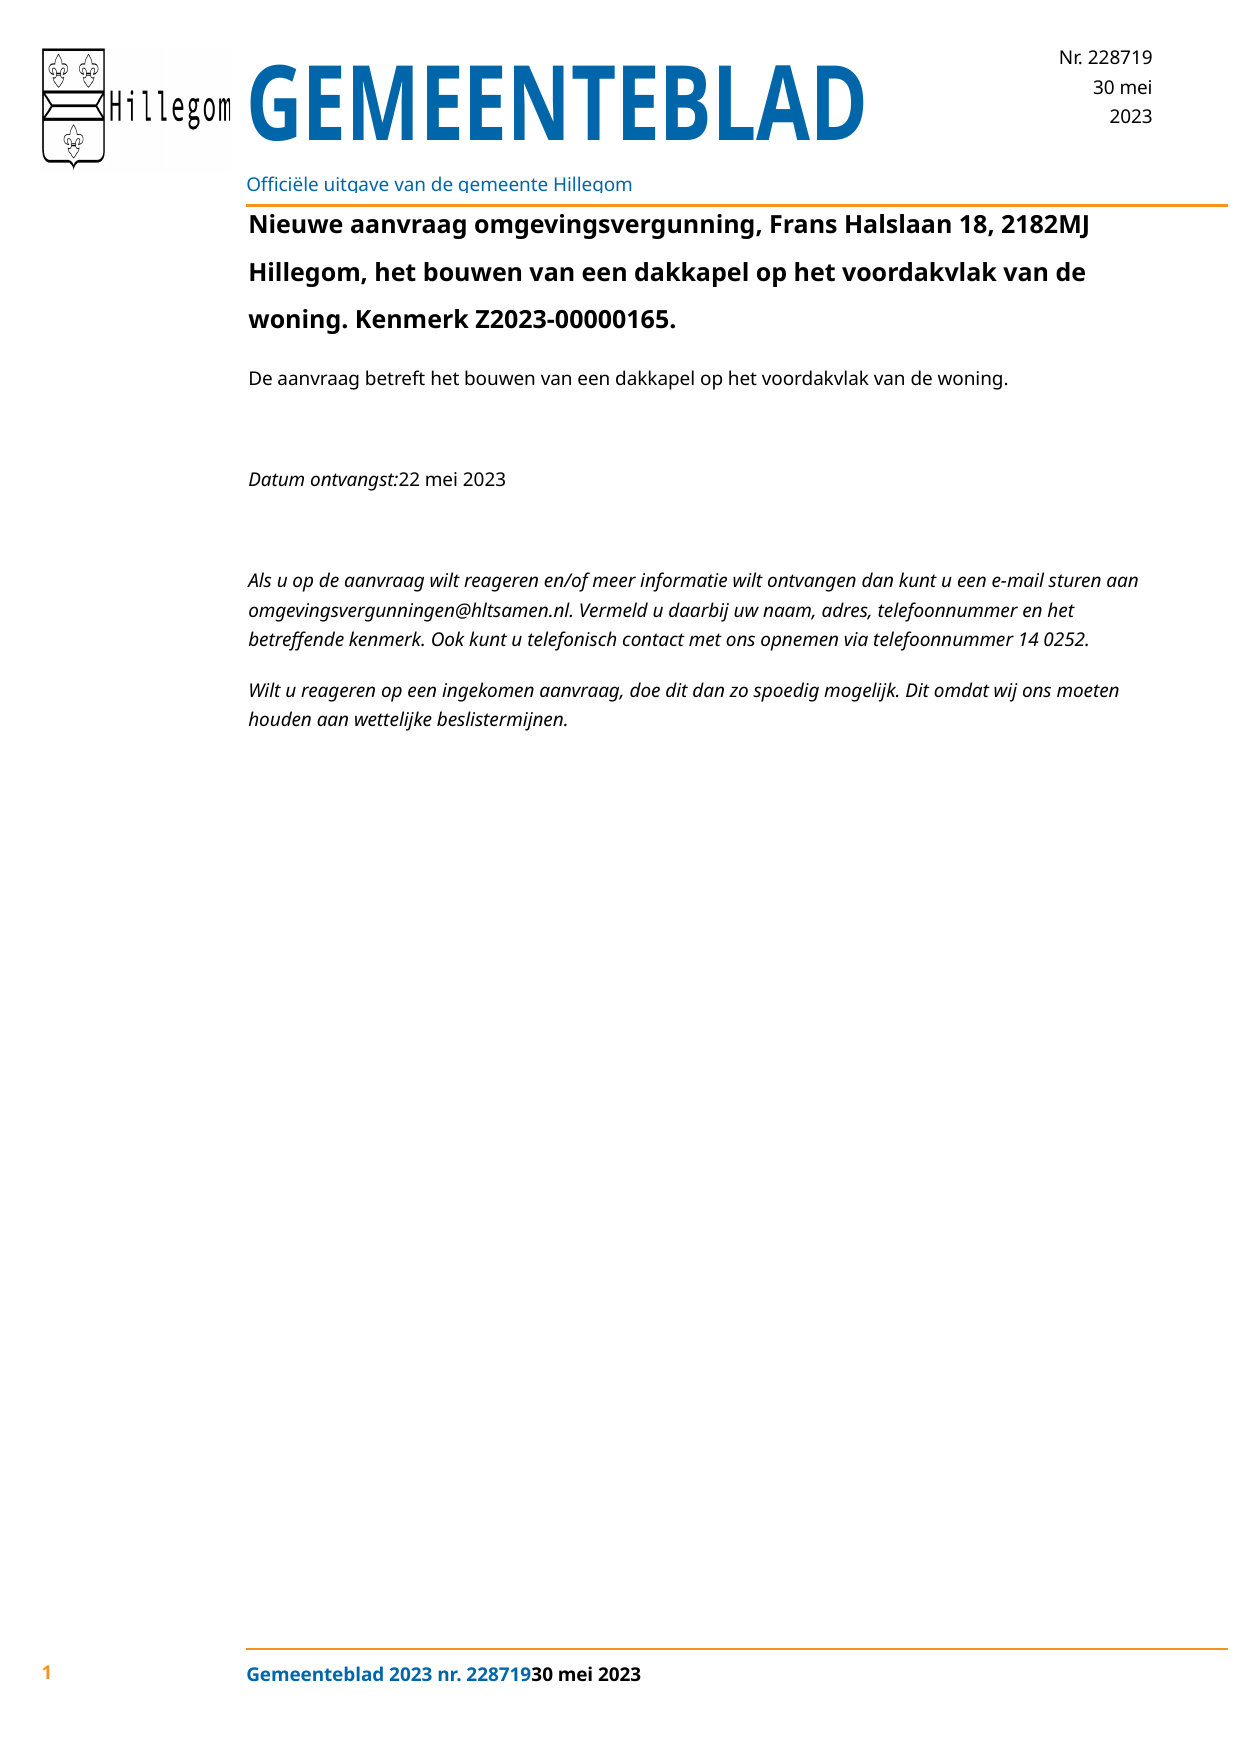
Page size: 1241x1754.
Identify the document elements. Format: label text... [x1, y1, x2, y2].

picture [41, 47, 231, 172]
text Als u op de aanvraag wilt reageren en/of meer informatie wilt ontvangen dan kunt u een e-mail sturen aan omgevingsvergunningen@hltsamen.nl. Vermeld u daarbij uw naam, adres, telefoonnummer en het betreffende kenmerk. Ook kunt u telefonisch contact met ons opnemen via telefoonnummer 14 0252. [248, 567, 1152, 652]
text De aanvraag betreft het bouwen van een dakkapel op het voordakvlak van de woning. [248, 366, 1152, 391]
text Nieuwe aanvraag omgevingsvergunning, Frans Halslaan 18, 2182MJ Hillegom, het bouwen van een dakkapel op het voordakvlak van de woning. Kenmerk Z2023-00000165. [248, 207, 1152, 336]
text Datum ontvangst:22 mei 2023 [248, 466, 1152, 492]
text Wilt u reageren op een ingekomen aanvraag, doe dit dan zo spoedig mogelijk. Dit omdat wij ons moeten houden aan wettelijke beslistermijnen. [248, 677, 1152, 732]
